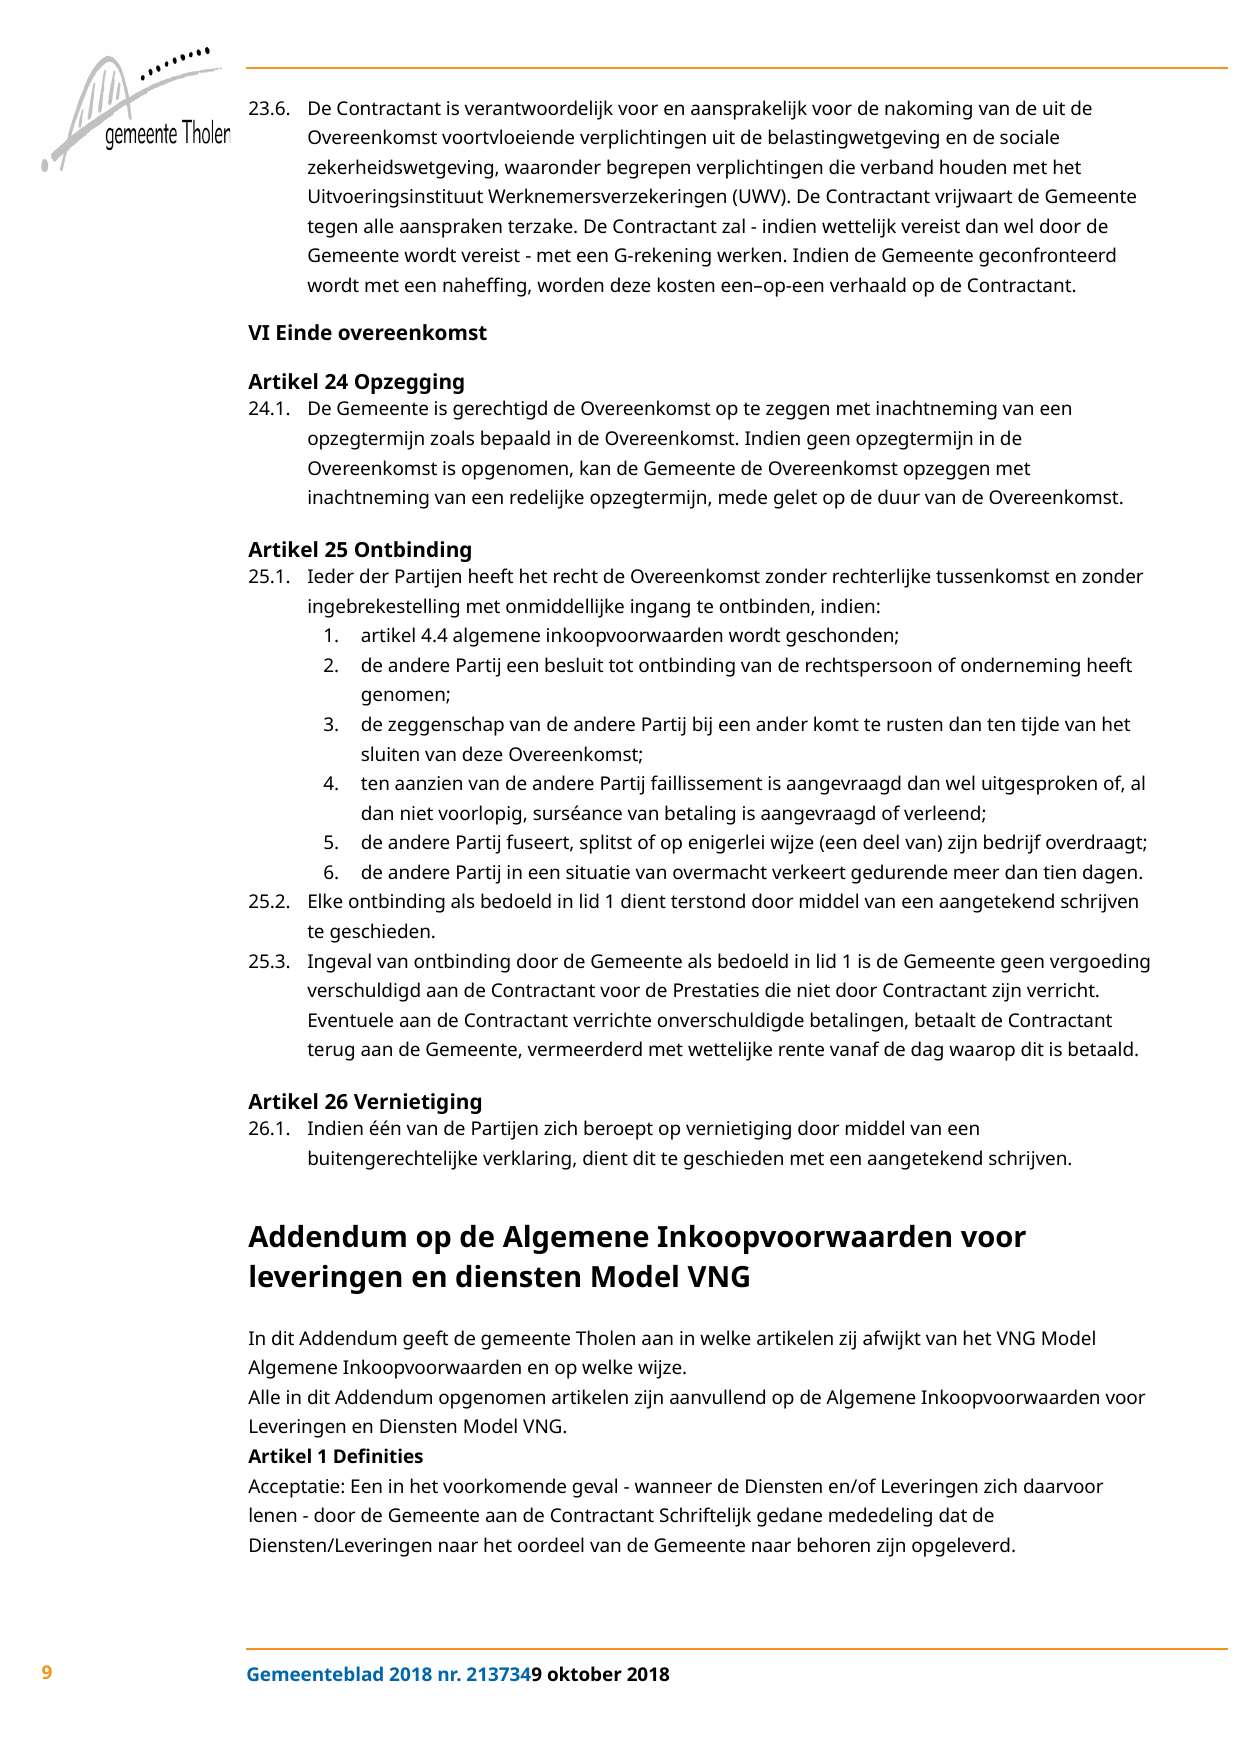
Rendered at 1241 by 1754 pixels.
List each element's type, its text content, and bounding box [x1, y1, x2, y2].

list Ingeval van ontbinding door de Gemeente als bedoeld in lid 1 is de Gemeente geen vergoeding verschuldigd aan de Contractant voor de Prestaties die niet door Contractant zijn verricht. Eventuele aan de Contractant verrichte onverschuldigde betalingen, betaalt de Contractant terug aan de Gemeente, vermeerderd met wettelijke rente vanaf de dag waarop dit is betaald. [248, 948, 1152, 1062]
text Artikel 24 Opzegging [248, 367, 1152, 396]
list de andere Partij een besluit tot ontbinding van de rechtspersoon of onderneming heeft genomen; [323, 652, 1152, 707]
text Artikel 1 Definities [248, 1443, 1152, 1469]
list artikel 4.4 algemene inkoopvoorwaarden wordt geschonden; [323, 622, 1152, 648]
list de andere Partij fuseert, splitst of op enigerlei wijze (een deel van) zijn bedrijf overdraagt; [323, 829, 1152, 855]
list Indien één van de Partijen zich beroept op vernietiging door middel van een buitengerechtelijke verklaring, dient dit te geschieden met een aangetekend schrijven. [248, 1115, 1152, 1171]
picture [41, 47, 231, 172]
list Ieder der Partijen heeft het recht de Overeenkomst zonder rechterlijke tussenkomst en zonder ingebrekestelling met onmiddellijke ingang te ontbinden, indien: [248, 563, 1152, 618]
list De Gemeente is gerechtigd de Overeenkomst op te zeggen met inachtneming van een opzegtermijn zoals bepaald in de Overeenkomst. Indien geen opzegtermijn in de Overeenkomst is opgenomen, kan de Gemeente de Overeenkomst opzeggen met inachtneming van een redelijke opzegtermijn, mede gelet op de duur van de Overeenkomst. [248, 396, 1152, 510]
text In dit Addendum geeft de gemeente Tholen aan in welke artikelen zij afwijkt van het VNG Model Algemene Inkoopvoorwaarden en op welke wijze. [248, 1325, 1152, 1380]
list De Contractant is verantwoordelijk voor en aansprakelijk voor de nakoming van de uit de Overeenkomst voortvloeiende verplichtingen uit de belastingwetgeving en de sociale zekerheidswetgeving, waaronder begrepen verplichtingen die verband houden met het Uitvoeringsinstituut Werknemersverzekeringen (UWV). De Contractant vrijwaart de Gemeente tegen alle aanspraken terzake. De Contractant zal - indien wettelijk vereist dan wel door de Gemeente wordt vereist - met een G-rekening werken. Indien de Gemeente geconfronteerd wordt met een naheffing, worden deze kosten een–op-een verhaald op de Contractant. [248, 95, 1152, 298]
text Artikel 25 Ontbinding [248, 535, 1152, 563]
text VI Einde overeenkomst [248, 318, 1152, 346]
list de zeggenschap van de andere Partij bij een ander komt te rusten dan ten tijde van het sluiten van deze Overeenkomst; [323, 711, 1152, 766]
list Elke ontbinding als bedoeld in lid 1 dient terstond door middel van een aangetekend schrijven te geschieden. [248, 889, 1152, 944]
list de andere Partij in een situatie van overmacht verkeert gedurende meer dan tien dagen. [323, 859, 1152, 885]
text Artikel 26 Vernietiging [248, 1087, 1152, 1115]
list ten aanzien van de andere Partij faillissement is aangevraagd dan wel uitgesproken of, al dan niet voorlopig, surséance van betaling is aangevraagd of verleend; [323, 770, 1152, 826]
text Acceptatie: Een in het voorkomende geval - wanneer de Diensten en/of Leveringen zich daarvoor lenen - door de Gemeente aan de Contractant Schriftelijk gedane mededeling dat de Diensten/Leveringen naar het oordeel van de Gemeente naar behoren zijn opgeleverd. [248, 1473, 1152, 1558]
text Addendum op de Algemene Inkoopvoorwaarden voor leveringen en diensten Model VNG [248, 1216, 1152, 1296]
text Alle in dit Addendum opgenomen artikelen zijn aanvullend op de Algemene Inkoopvoorwaarden voor Leveringen en Diensten Model VNG. [248, 1384, 1152, 1439]
